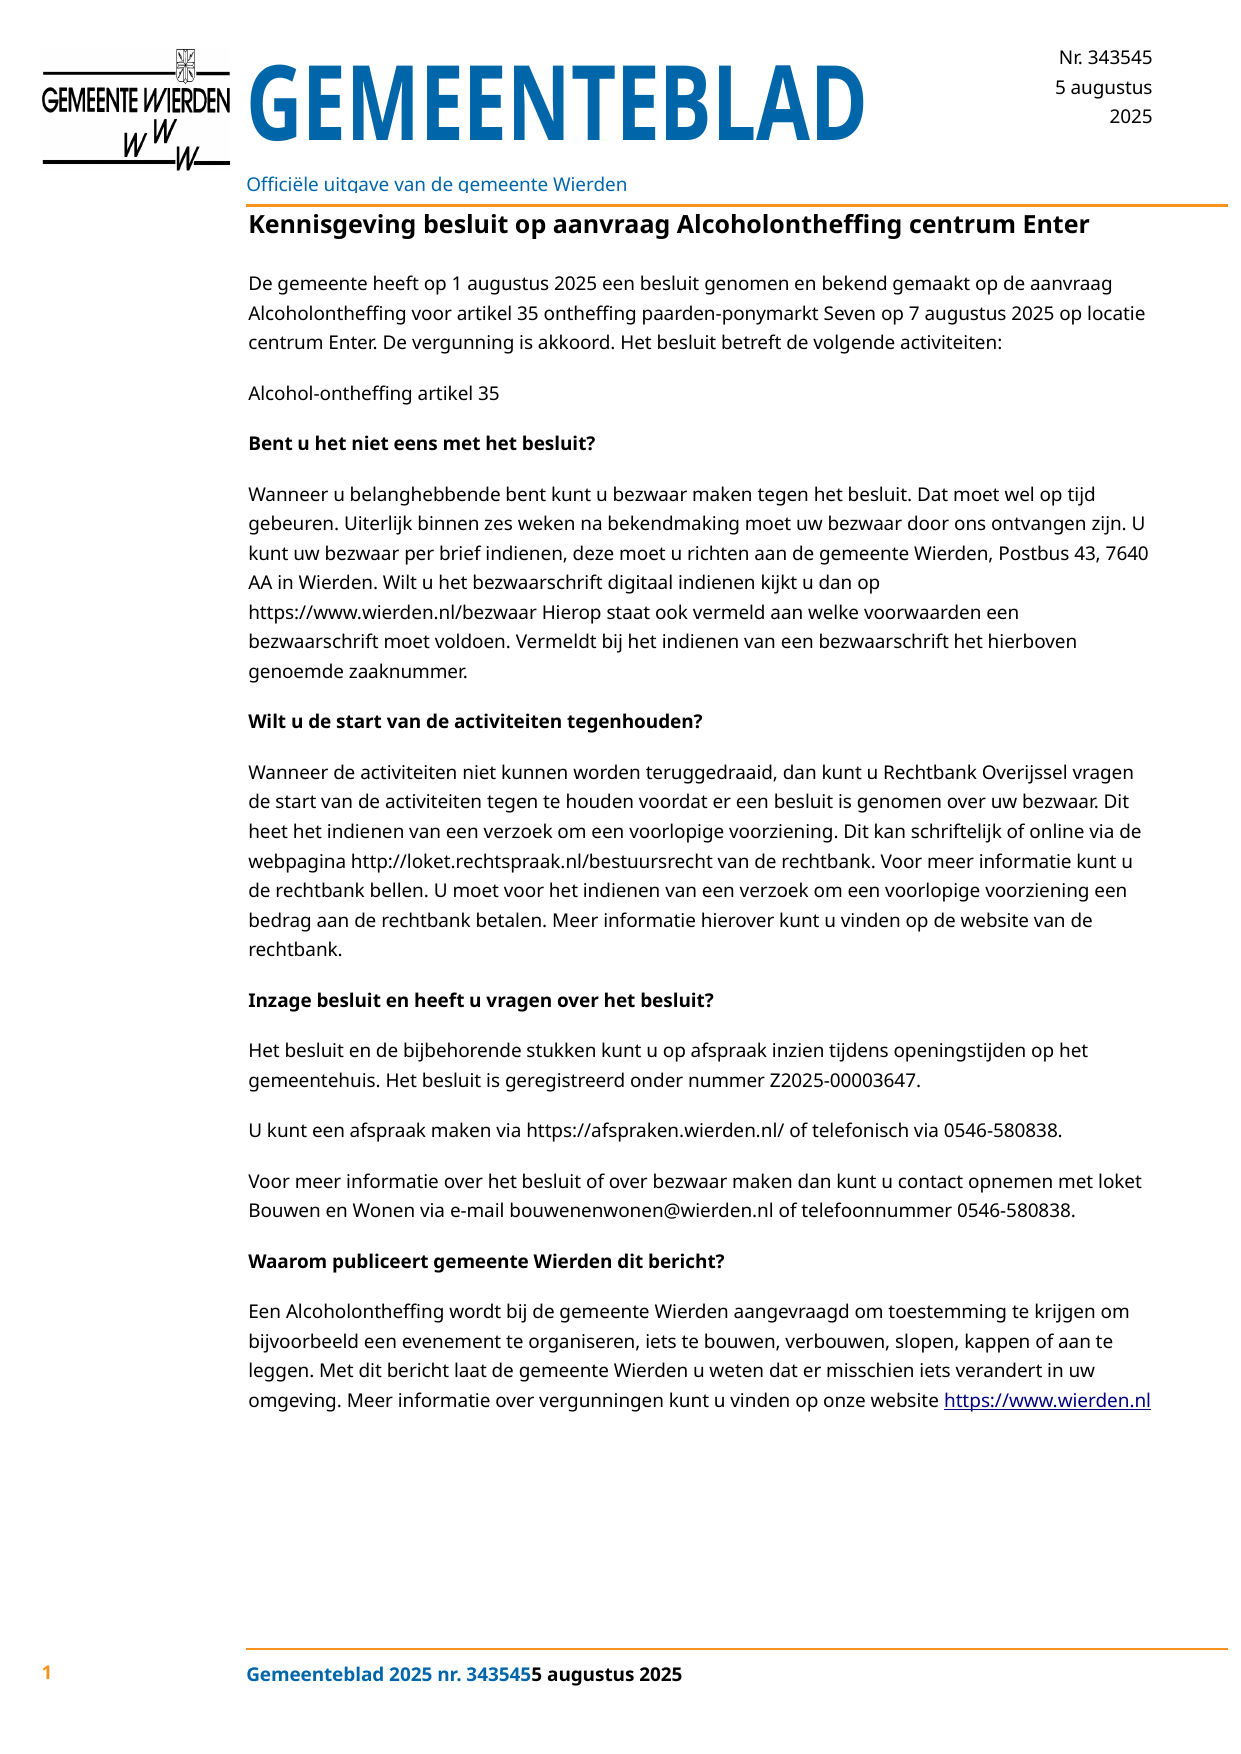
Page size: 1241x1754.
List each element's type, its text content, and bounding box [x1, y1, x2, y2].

text Kennisgeving besluit op aanvraag Alcoholontheffing centrum Enter [248, 207, 1152, 241]
text Alcohol-ontheffing artikel 35 [248, 380, 1152, 406]
text Wanneer de activiteiten niet kunnen worden teruggedraaid, dan kunt u Rechtbank Overijssel vragen de start van de activiteiten tegen te houden voordat er een besluit is genomen over uw bezwaar. Dit heet het indienen van een verzoek om een voorlopige voorziening. Dit kan schriftelijk of online via de webpagina http://loket.rechtspraak.nl/bestuursrecht van de rechtbank. Voor meer informatie kunt u de rechtbank bellen. U moet voor het indienen van een verzoek om een voorlopige voorziening een bedrag aan de rechtbank betalen. Meer informatie hierover kunt u vinden op de website van de rechtbank. [248, 759, 1152, 962]
text Voor meer informatie over het besluit of over bezwaar maken dan kunt u contact opnemen met loket Bouwen en Wonen via e-mail bouwenenwonen@wierden.nl of telefoonnummer 0546-580838. [248, 1168, 1152, 1223]
picture [41, 47, 231, 172]
text Bent u het niet eens met het besluit? [248, 430, 1152, 456]
text Wanneer u belanghebbende bent kunt u bezwaar maken tegen het besluit. Dat moet wel op tijd gebeuren. Uiterlijk binnen zes weken na bekendmaking moet uw bezwaar door ons ontvangen zijn. U kunt uw bezwaar per brief indienen, deze moet u richten aan de gemeente Wierden, Postbus 43, 7640 AA in Wierden. Wilt u het bezwaarschrift digitaal indienen kijkt u dan op https://www.wierden.nl/bezwaar Hierop staat ook vermeld aan welke voorwaarden een bezwaarschrift moet voldoen. Vermeldt bij het indienen van een bezwaarschrift het hierboven genoemde zaaknummer. [248, 481, 1152, 684]
text U kunt een afspraak maken via https://afspraken.wierden.nl/ of telefonisch via 0546-580838. [248, 1117, 1152, 1143]
text Waarom publiceert gemeente Wierden dit bericht? [248, 1248, 1152, 1273]
text Wilt u de start van de activiteiten tegenhouden? [248, 709, 1152, 734]
text De gemeente heeft op 1 augustus 2025 een besluit genomen en bekend gemaakt op de aanvraag Alcoholontheffing voor artikel 35 ontheffing paarden-ponymarkt Seven op 7 augustus 2025 op locatie centrum Enter. De vergunning is akkoord. Het besluit betreft de volgende activiteiten: [248, 270, 1152, 355]
text Een Alcoholontheffing wordt bij de gemeente Wierden aangevraagd om toestemming te krijgen om bijvoorbeeld een evenement te organiseren, iets te bouwen, verbouwen, slopen, kappen of aan te leggen. Met dit bericht laat de gemeente Wierden u weten dat er misschien iets verandert in uw omgeving. Meer informatie over vergunningen kunt u vinden op onze website https://www.wierden.nl [248, 1298, 1152, 1413]
text Inzage besluit en heeft u vragen over het besluit? [248, 987, 1152, 1013]
text Het besluit en de bijbehorende stukken kunt u op afspraak inzien tijdens openingstijden op het gemeentehuis. Het besluit is geregistreerd onder nummer Z2025-00003647. [248, 1037, 1152, 1093]
